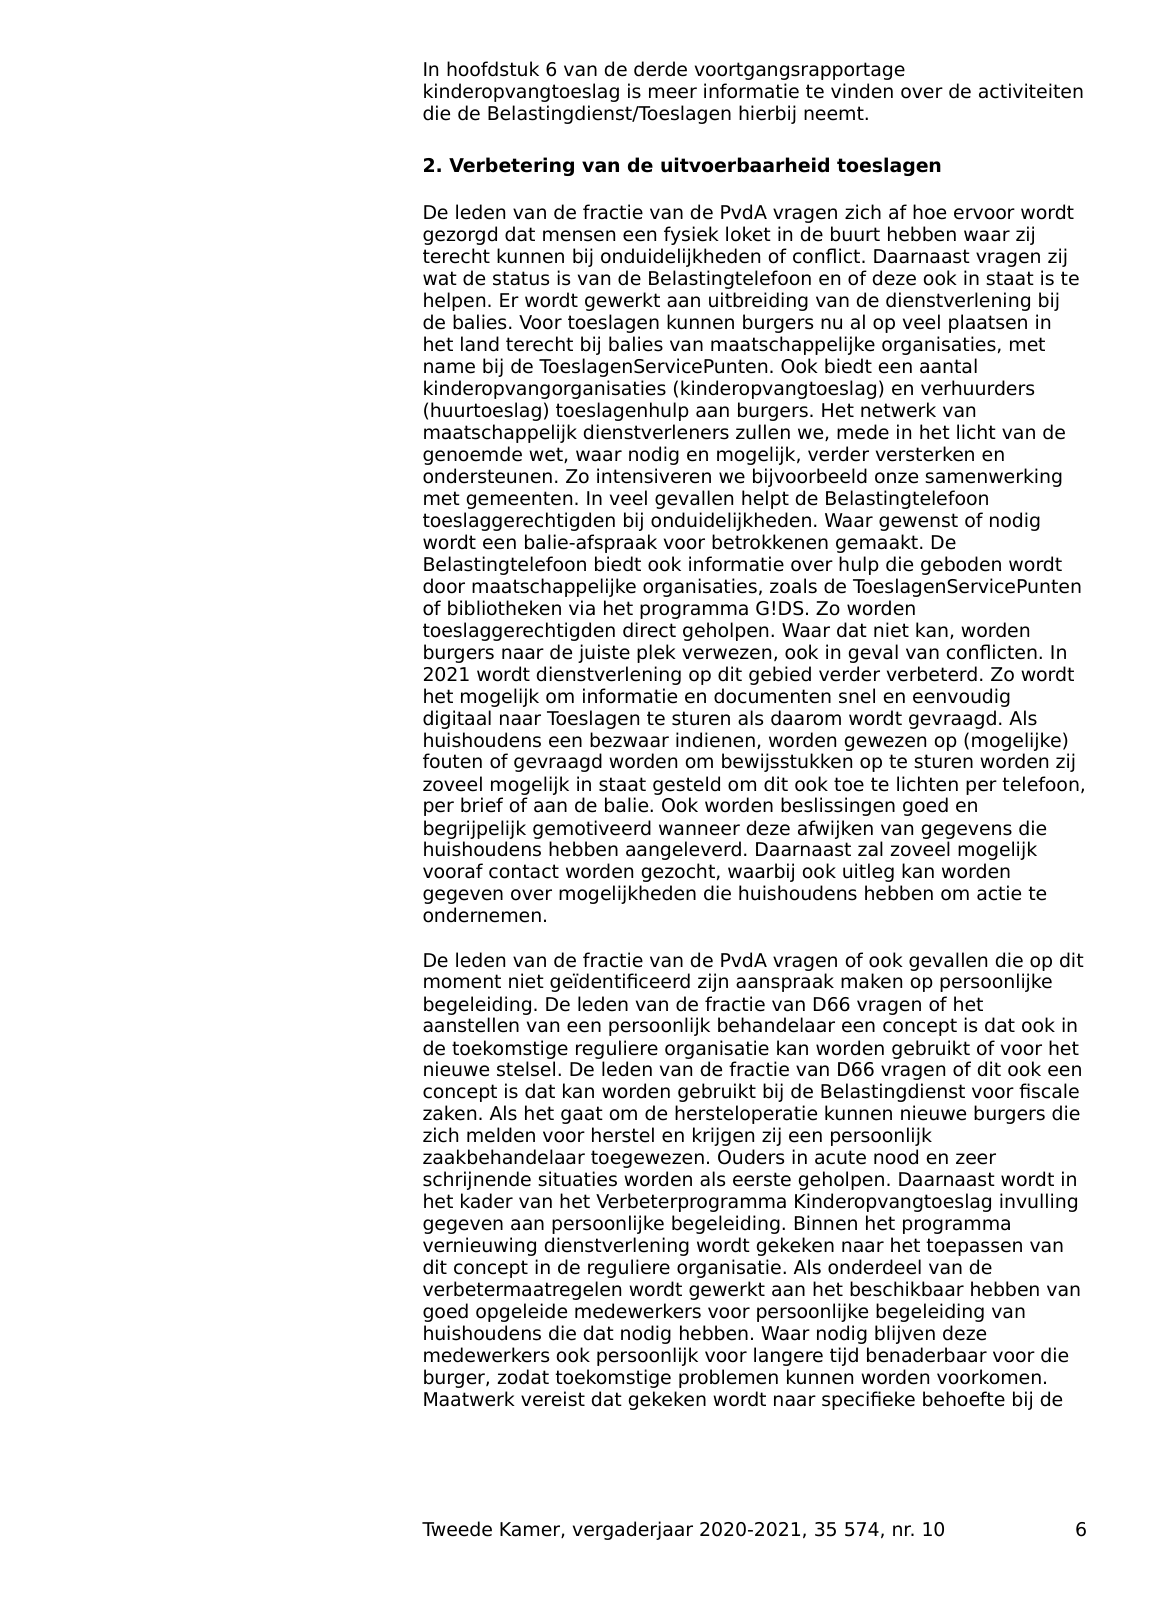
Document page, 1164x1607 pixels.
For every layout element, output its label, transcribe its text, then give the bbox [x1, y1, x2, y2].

text De leden van de fractie van de PvdA vragen zich af hoe ervoor wordt gezorgd dat mensen een fysiek loket in de buurt hebben waar zij terecht kunnen bij onduidelijkheden of conflict. Daarnaast vragen zij wat de status is van de Belastingtelefoon en of deze ook in staat is te helpen. Er wordt gewerkt aan uitbreiding van de dienstverlening bij de balies. Voor toeslagen kunnen burgers nu al op veel plaatsen in het land terecht bij balies van maatschappelijke organisaties, met name bij de ToeslagenServicePunten. Ook biedt een aantal kinderopvangorganisaties (kinderopvangtoeslag) en verhuurders (huurtoeslag) toeslagenhulp aan burgers. Het netwerk van maatschappelijk dienstverleners zullen we, mede in het licht van de genoemde wet, waar nodig en mogelijk, verder versterken en ondersteunen. Zo intensiveren we bijvoorbeeld onze samenwerking met gemeenten. In veel gevallen helpt de Belastingtelefoon toeslaggerechtigden bij onduidelijkheden. Waar gewenst of nodig wordt een balie-afspraak voor betrokkenen gemaakt. De Belastingtelefoon biedt ook informatie over hulp die geboden wordt door maatschappelijke organisaties, zoals de ToeslagenServicePunten of bibliotheken via het programma G!DS. Zo worden toeslaggerechtigden direct geholpen. Waar dat niet kan, worden burgers naar de juiste plek verwezen, ook in geval van conflicten. In 2021 wordt dienstverlening op dit gebied verder verbeterd. Zo wordt het mogelijk om informatie en documenten snel en eenvoudig digitaal naar Toeslagen te sturen als daarom wordt gevraagd. Als huishoudens een bezwaar indienen, worden gewezen op (mogelijke) fouten of gevraagd worden om bewijsstukken op te sturen worden zij zoveel mogelijk in staat gesteld om dit ook toe te lichten per telefoon, per brief of aan de balie. Ook worden beslissingen goed en begrijpelijk gemotiveerd wanneer deze afwijken van gegevens die huishoudens hebben aangeleverd. Daarnaast zal zoveel mogelijk vooraf contact worden gezocht, waarbij ook uitleg kan worden gegeven over mogelijkheden die huishoudens hebben om actie te ondernemen. [422, 202, 1087, 927]
text In hoofdstuk 6 van de derde voortgangsrapportage kinderopvangtoeslag is meer informatie te vinden over de activiteiten die de Belastingdienst/Toeslagen hierbij neemt. [422, 59, 1087, 125]
text De leden van de fractie van de PvdA vragen of ook gevallen die op dit moment niet geïdentificeerd zijn aanspraak maken op persoonlijke begeleiding. De leden van de fractie van D66 vragen of het aanstellen van een persoonlijk behandelaar een concept is dat ook in de toekomstige reguliere organisatie kan worden gebruikt of voor het nieuwe stelsel. De leden van de fractie van D66 vragen of dit ook een concept is dat kan worden gebruikt bij de Belastingdienst voor fiscale zaken. Als het gaat om de hersteloperatie kunnen nieuwe burgers die zich melden voor herstel en krijgen zij een persoonlijk zaakbehandelaar toegewezen. Ouders in acute nood en zeer schrijnende situaties worden als eerste geholpen. Daarnaast wordt in het kader van het Verbeterprogramma Kinderopvangtoeslag invulling gegeven aan persoonlijke begeleiding. Binnen het programma vernieuwing dienstverlening wordt gekeken naar het toepassen van dit concept in de reguliere organisatie. Als onderdeel van de verbetermaatregelen wordt gewerkt aan het beschikbaar hebben van goed opgeleide medewerkers voor persoonlijke begeleiding van huishoudens die dat nodig hebben. Waar nodig blijven deze medewerkers ook persoonlijk voor langere tijd benaderbaar voor die burger, zodat toekomstige problemen kunnen worden voorkomen. Maatwerk vereist dat gekeken wordt naar specifieke behoefte bij de [422, 949, 1087, 1411]
subtitle 2. Verbetering van de uitvoerbaarheid toeslagen [422, 155, 1087, 177]
